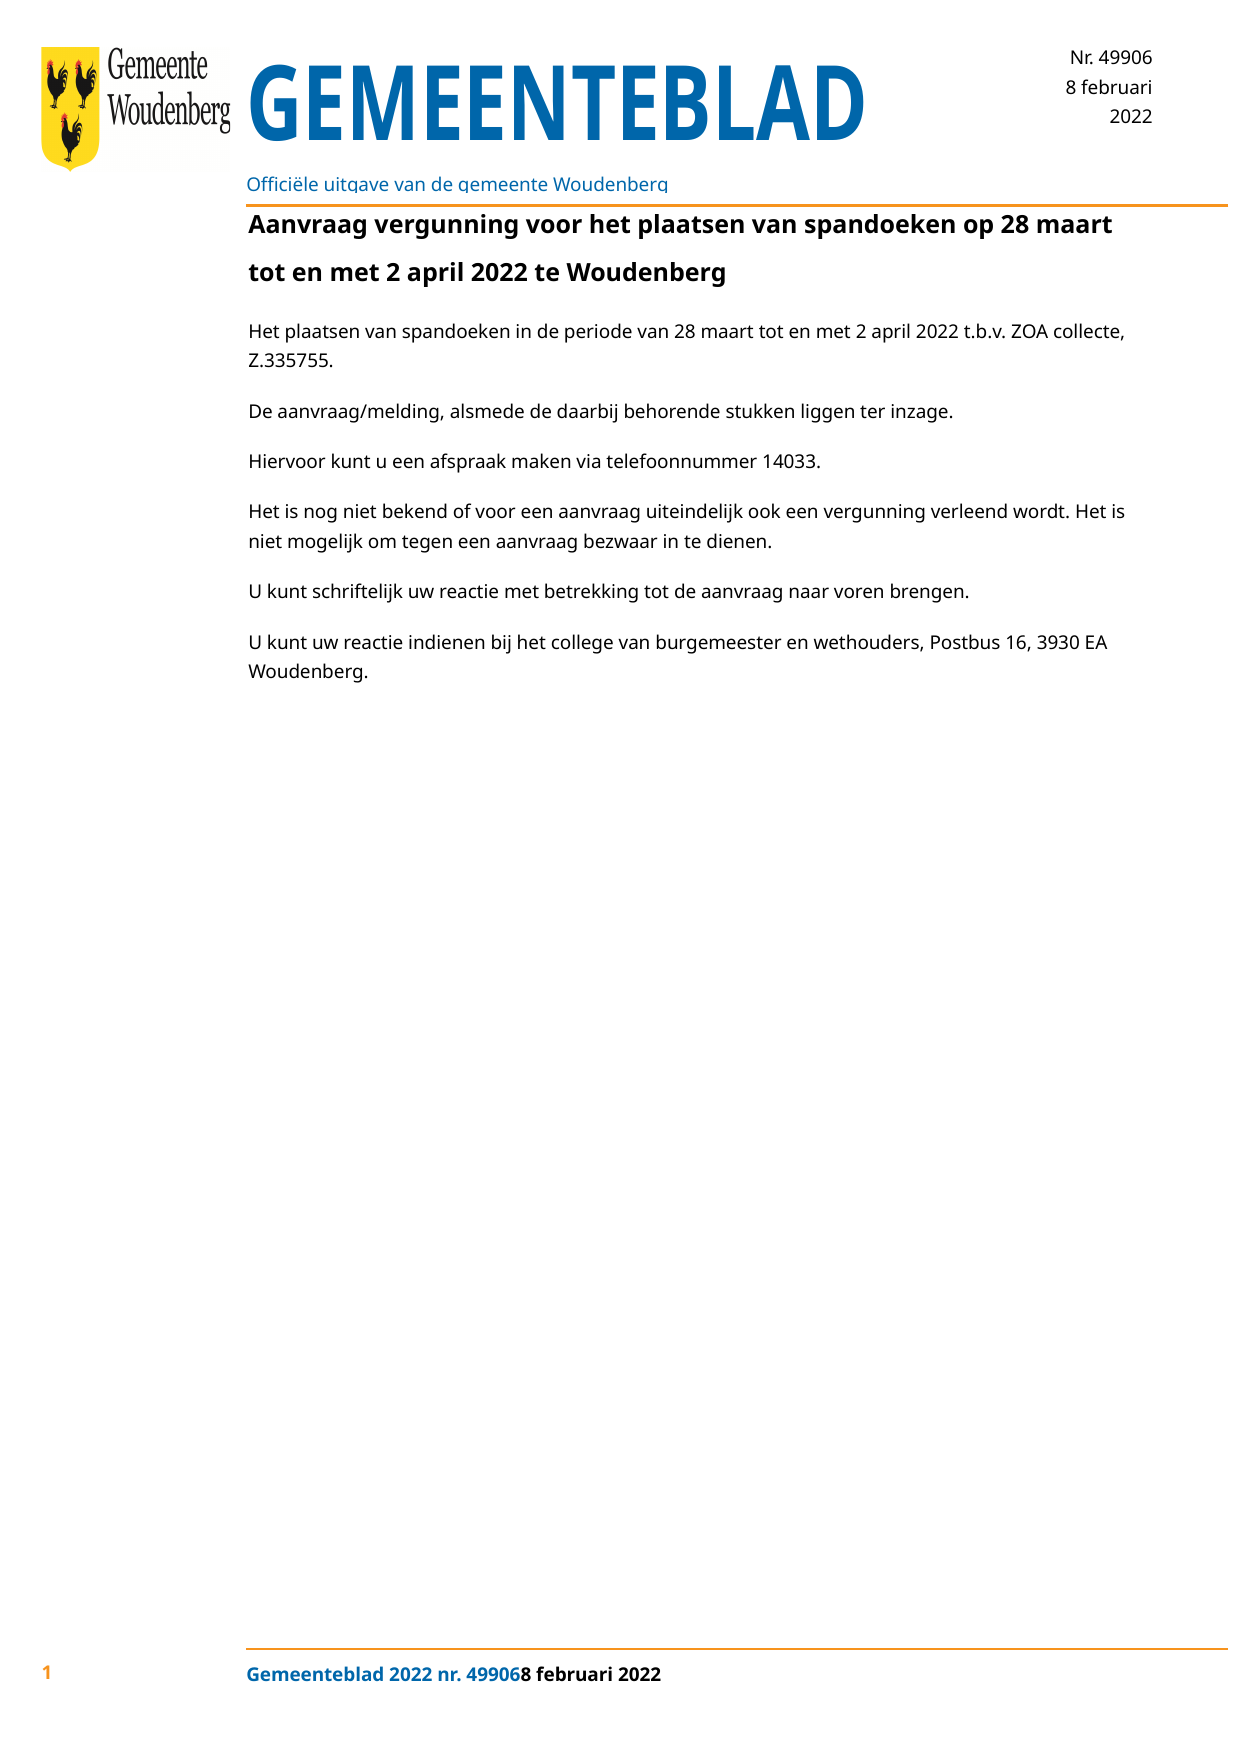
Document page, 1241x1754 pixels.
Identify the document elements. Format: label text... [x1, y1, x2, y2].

text De aanvraag/melding, alsmede de daarbij behorende stukken liggen ter inzage. [248, 398, 1152, 424]
picture [41, 47, 231, 172]
text Aanvraag vergunning voor het plaatsen van spandoeken op 28 maart tot en met 2 april 2022 te Woudenberg [248, 207, 1152, 288]
text Het is nog niet bekend of voor een aanvraag uiteindelijk ook een vergunning verleend wordt. Het is niet mogelijk om tegen een aanvraag bezwaar in te dienen. [248, 499, 1152, 554]
text Het plaatsen van spandoeken in de periode van 28 maart tot en met 2 april 2022 t.b.v. ZOA collecte, Z.335755. [248, 318, 1152, 373]
text U kunt schriftelijk uw reactie met betrekking tot de aanvraag naar voren brengen. [248, 579, 1152, 604]
text Hiervoor kunt u een afspraak maken via telefoonnummer 14033. [248, 448, 1152, 474]
text U kunt uw reactie indienen bij het college van burgemeester en wethouders, Postbus 16, 3930 EA Woudenberg. [248, 629, 1152, 684]
